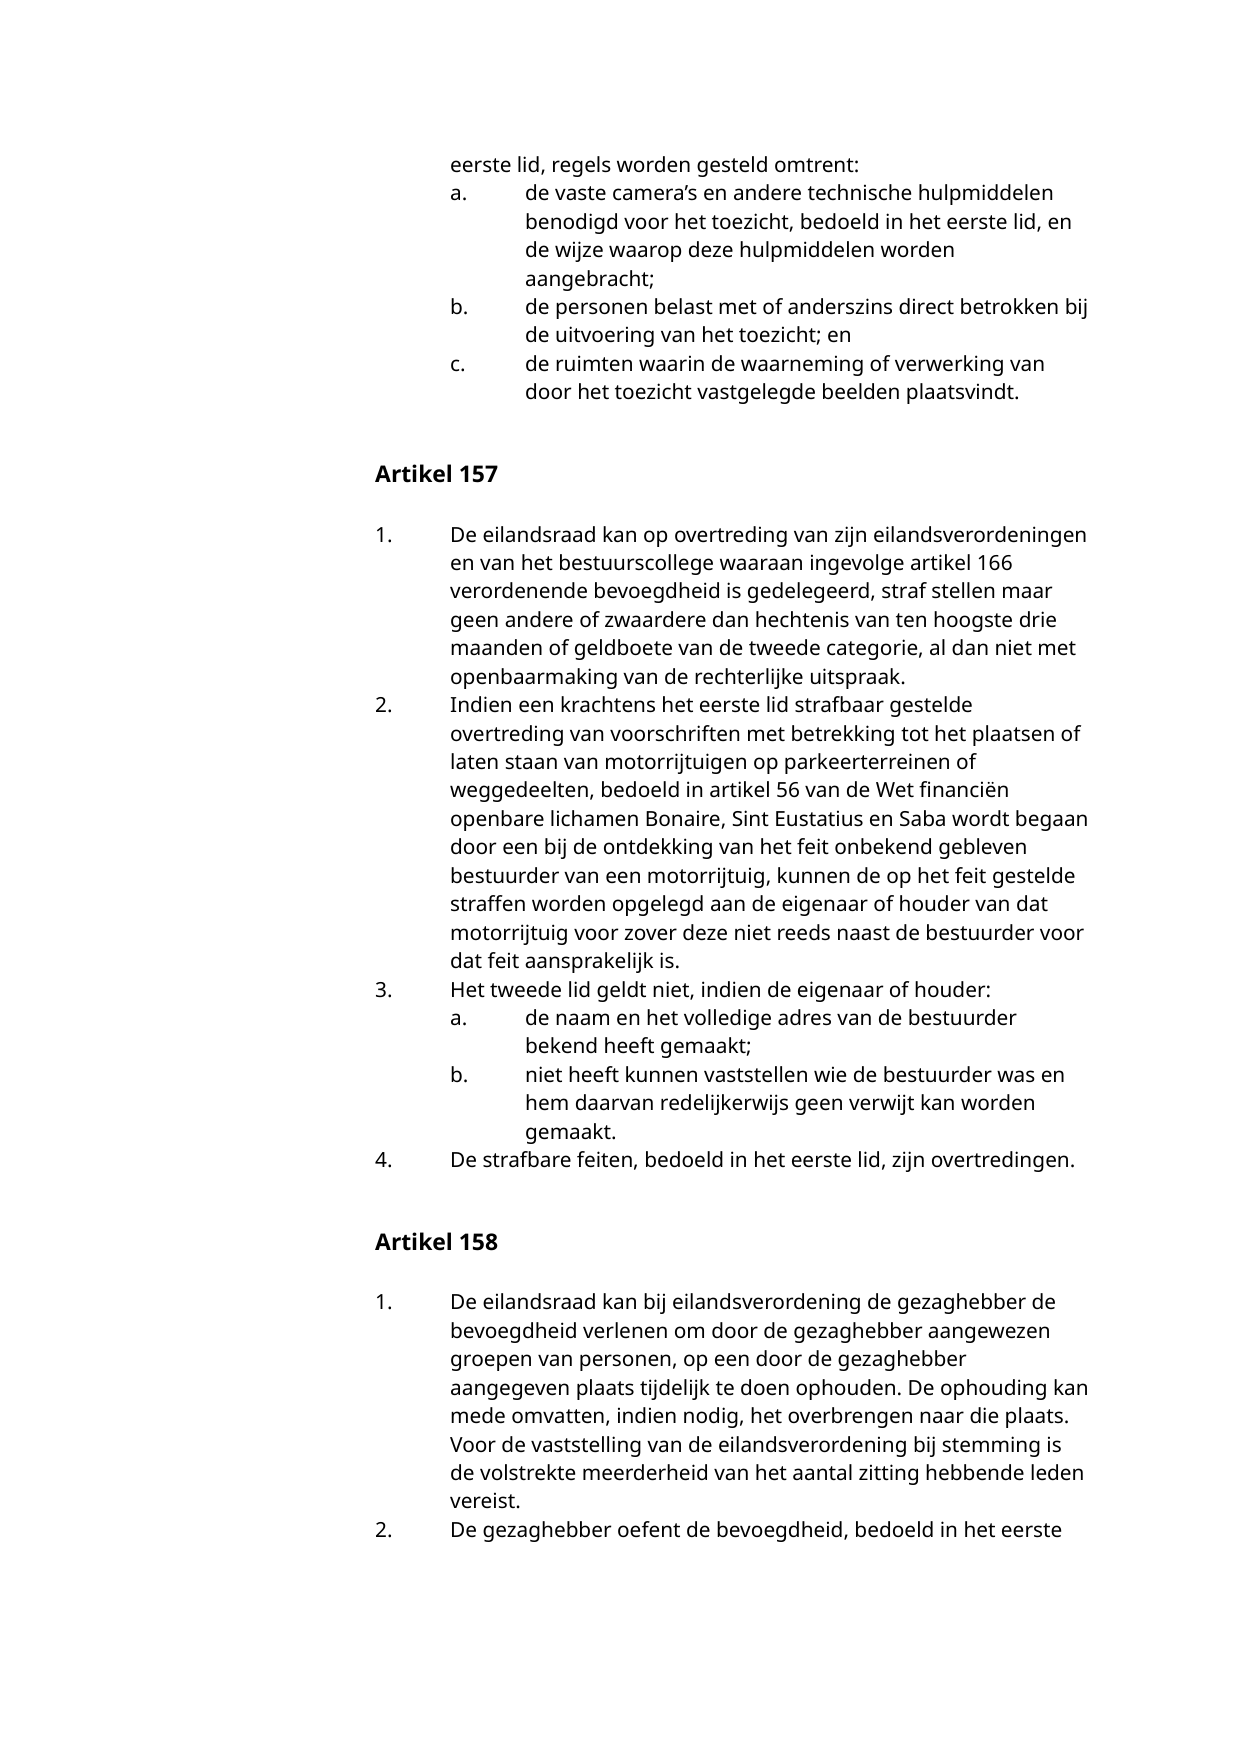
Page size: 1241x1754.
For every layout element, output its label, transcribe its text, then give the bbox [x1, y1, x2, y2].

list De eilandsraad kan op overtreding van zijn eilandsverordeningen en van het bestuurscollege waaraan ingevolge artikel 166 verordenende bevoegdheid is gedelegeerd, straf stellen maar geen andere of zwaardere dan hechtenis van ten hoogste drie maanden of geldboete van de tweede categorie, al dan niet met openbaarmaking van de rechterlijke uitspraak. [375, 520, 1090, 690]
list de ruimten waarin de waarneming of verwerking van door het toezicht vastgelegde beelden plaatsvindt. [450, 349, 1090, 406]
subtitle Artikel 157 [375, 458, 1090, 490]
list Indien een krachtens het eerste lid strafbaar gestelde overtreding van voorschriften met betrekking tot het plaatsen of laten staan van motorrijtuigen op parkeerterreinen of weggedeelten, bedoeld in artikel 56 van de Wet financiën openbare lichamen Bonaire, Sint Eustatius en Saba wordt begaan door een bij de ontdekking van het feit onbekend gebleven bestuurder van een motorrijtuig, kunnen de op het feit gestelde straffen worden opgelegd aan de eigenaar of houder van dat motorrijtuig voor zover deze niet reeds naast de bestuurder voor dat feit aansprakelijk is. [375, 690, 1090, 975]
list niet heeft kunnen vaststellen wie de bestuurder was en hem daarvan redelijkerwijs geen verwijt kan worden gemaakt. [450, 1060, 1090, 1145]
list de naam en het volledige adres van de bestuurder bekend heeft gemaakt; [450, 1003, 1090, 1060]
list de vaste camera’s en andere technische hulpmiddelen benodigd voor het toezicht, bedoeld in het eerste lid, en de wijze waarop deze hulpmiddelen worden aangebracht; [450, 178, 1090, 292]
list eerste lid, regels worden gesteld omtrent: [375, 150, 1090, 178]
list de personen belast met of anderszins direct betrokken bij de uitvoering van het toezicht; en [450, 292, 1090, 349]
list De strafbare feiten, bedoeld in het eerste lid, zijn overtredingen. [375, 1145, 1090, 1174]
list De gezaghebber oefent de bevoegdheid, bedoeld in het eerste [375, 1515, 1090, 1543]
list Het tweede lid geldt niet, indien de eigenaar of houder: [375, 975, 1090, 1003]
subtitle Artikel 158 [375, 1226, 1090, 1257]
list De eilandsraad kan bij eilandsverordening de gezaghebber de bevoegdheid verlenen om door de gezaghebber aangewezen groepen van personen, op een door de gezaghebber aangegeven plaats tijdelijk te doen ophouden. De ophouding kan mede omvatten, indien nodig, het overbrengen naar die plaats. Voor de vaststelling van de eilandsverordening bij stemming is de volstrekte meerderheid van het aantal zitting hebbende leden vereist. [375, 1287, 1090, 1515]
